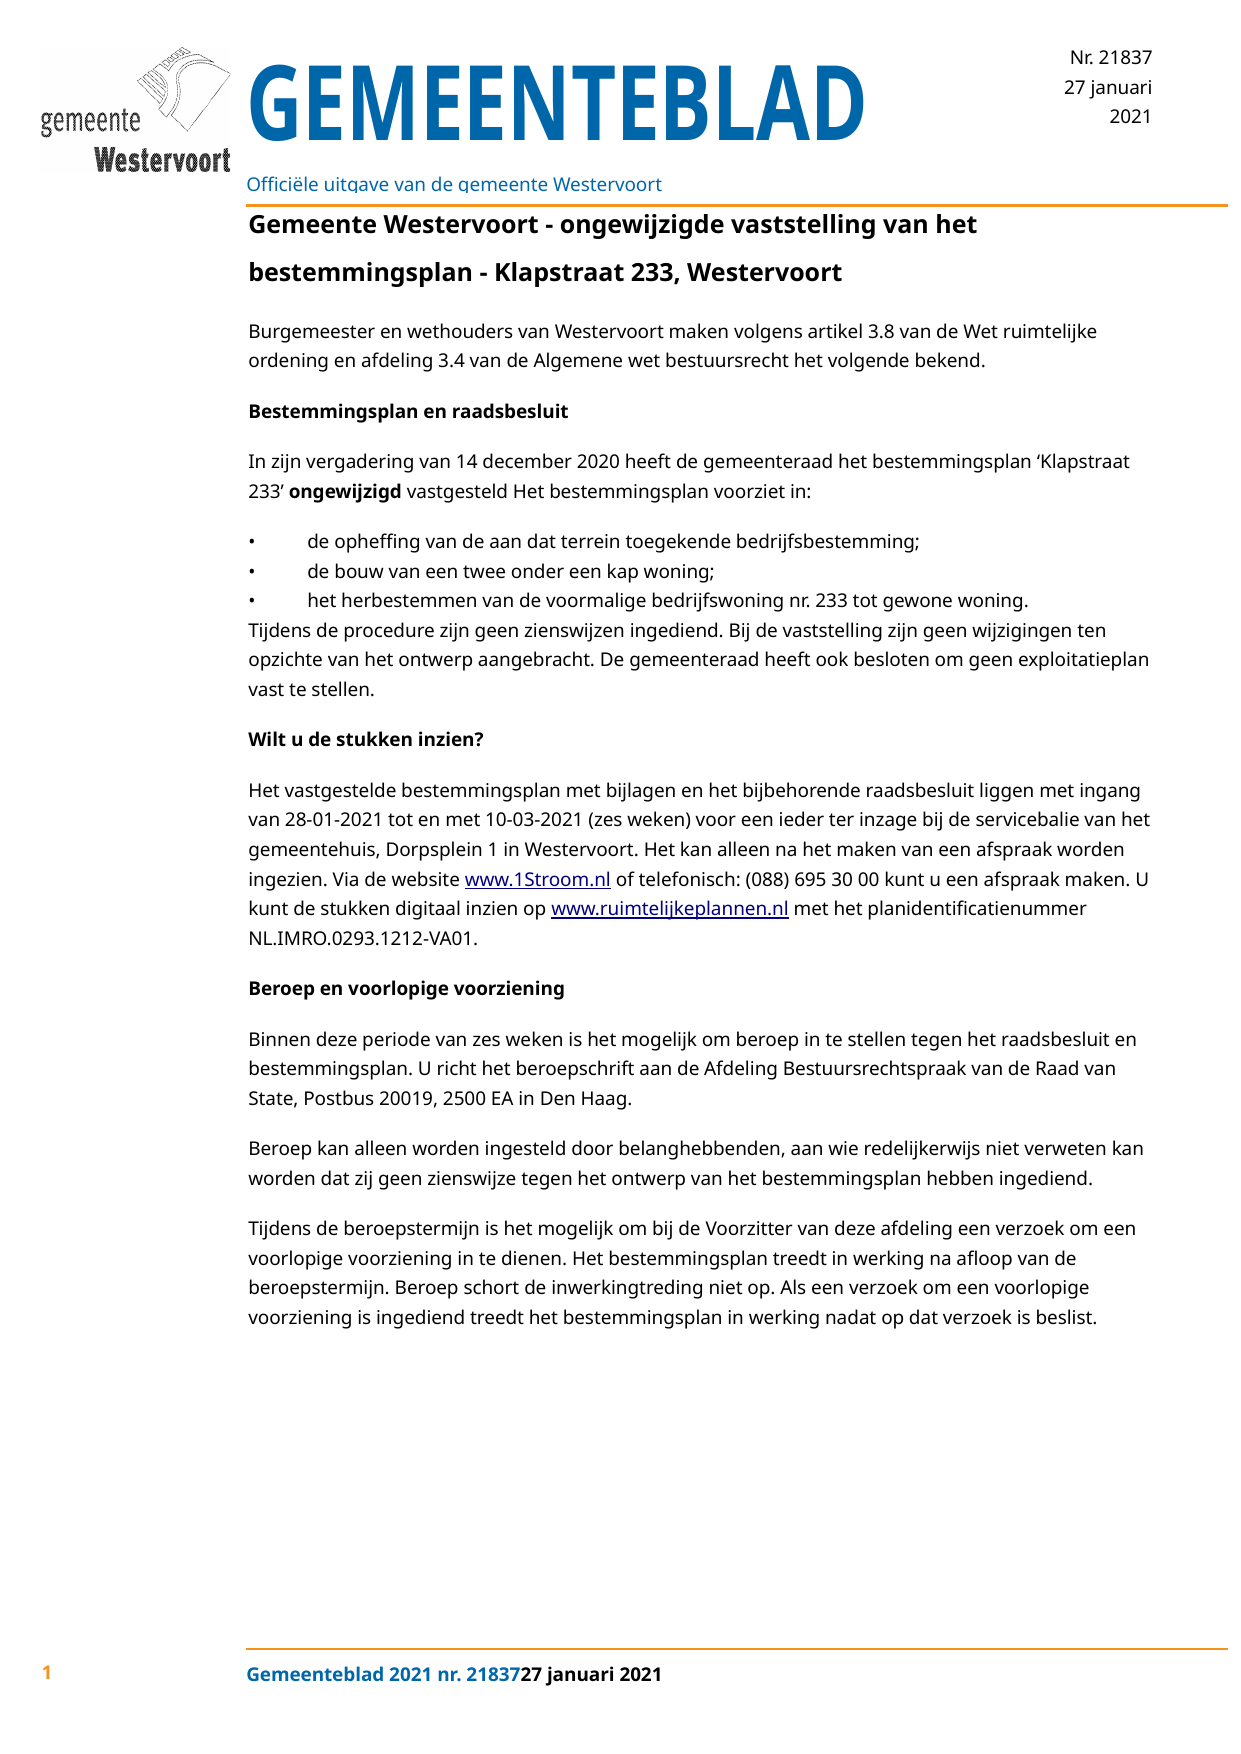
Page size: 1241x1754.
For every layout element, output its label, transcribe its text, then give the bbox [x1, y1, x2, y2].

text Tijdens de beroepstermijn is het mogelijk om bij de Voorzitter van deze afdeling een verzoek om een voorlopige voorziening in te dienen. Het bestemmingsplan treedt in werking na afloop van de beroepstermijn. Beroep schort de inwerkingtreding niet op. Als een verzoek om een voorlopige voorziening is ingediend treedt het bestemmingsplan in werking nadat op dat verzoek is beslist. [248, 1215, 1152, 1330]
text Binnen deze periode van zes weken is het mogelijk om beroep in te stellen tegen het raadsbesluit en bestemmingsplan. U richt het beroepschrift aan de Afdeling Bestuursrechtspraak van de Raad van State, Postbus 20019, 2500 EA in Den Haag. [248, 1026, 1152, 1111]
text Bestemmingsplan en raadsbesluit [248, 398, 1152, 424]
picture [41, 47, 231, 172]
text Beroep en voorlopige voorziening [248, 975, 1152, 1001]
text Tijdens de procedure zijn geen zienswijzen ingediend. Bij de vaststelling zijn geen wijzigingen ten opzichte van het ontwerp aangebracht. De gemeenteraad heeft ook besloten om geen exploitatieplan vast te stellen. [248, 617, 1152, 702]
text Wilt u de stukken inzien? [248, 727, 1152, 752]
text In zijn vergadering van 14 december 2020 heeft de gemeenteraad het bestemmingsplan ‘Klapstraat 233’ ongewijzigd vastgesteld Het bestemmingsplan voorziet in: [248, 448, 1152, 504]
text Het vastgestelde bestemmingsplan met bijlagen en het bijbehorende raadsbesluit liggen met ingang van 28-01-2021 tot en met 10-03-2021 (zes weken) voor een ieder ter inzage bij de servicebalie van het gemeentehuis, Dorpsplein 1 in Westervoort. Het kan alleen na het maken van een afspraak worden ingezien. Via de website www.1Stroom.nl of telefonisch: (088) 695 30 00 kunt u een afspraak maken. U kunt de stukken digitaal inzien op www.ruimtelijkeplannen.nl met het planidentificatienummer NL.IMRO.0293.1212-VA01. [248, 777, 1152, 951]
list de bouw van een twee onder een kap woning; [248, 558, 1152, 584]
list het herbestemmen van de voormalige bedrijfswoning nr. 233 tot gewone woning. [248, 587, 1152, 613]
text Beroep kan alleen worden ingesteld door belanghebbenden, aan wie redelijkerwijs niet verweten kan worden dat zij geen zienswijze tegen het ontwerp van het bestemmingsplan hebben ingediend. [248, 1135, 1152, 1191]
list de opheffing van de aan dat terrein toegekende bedrijfsbestemming; [248, 528, 1152, 554]
text Burgemeester en wethouders van Westervoort maken volgens artikel 3.8 van de Wet ruimtelijke ordening en afdeling 3.4 van de Algemene wet bestuursrecht het volgende bekend. [248, 318, 1152, 373]
text Gemeente Westervoort - ongewijzigde vaststelling van het bestemmingsplan - Klapstraat 233, Westervoort [248, 207, 1152, 288]
